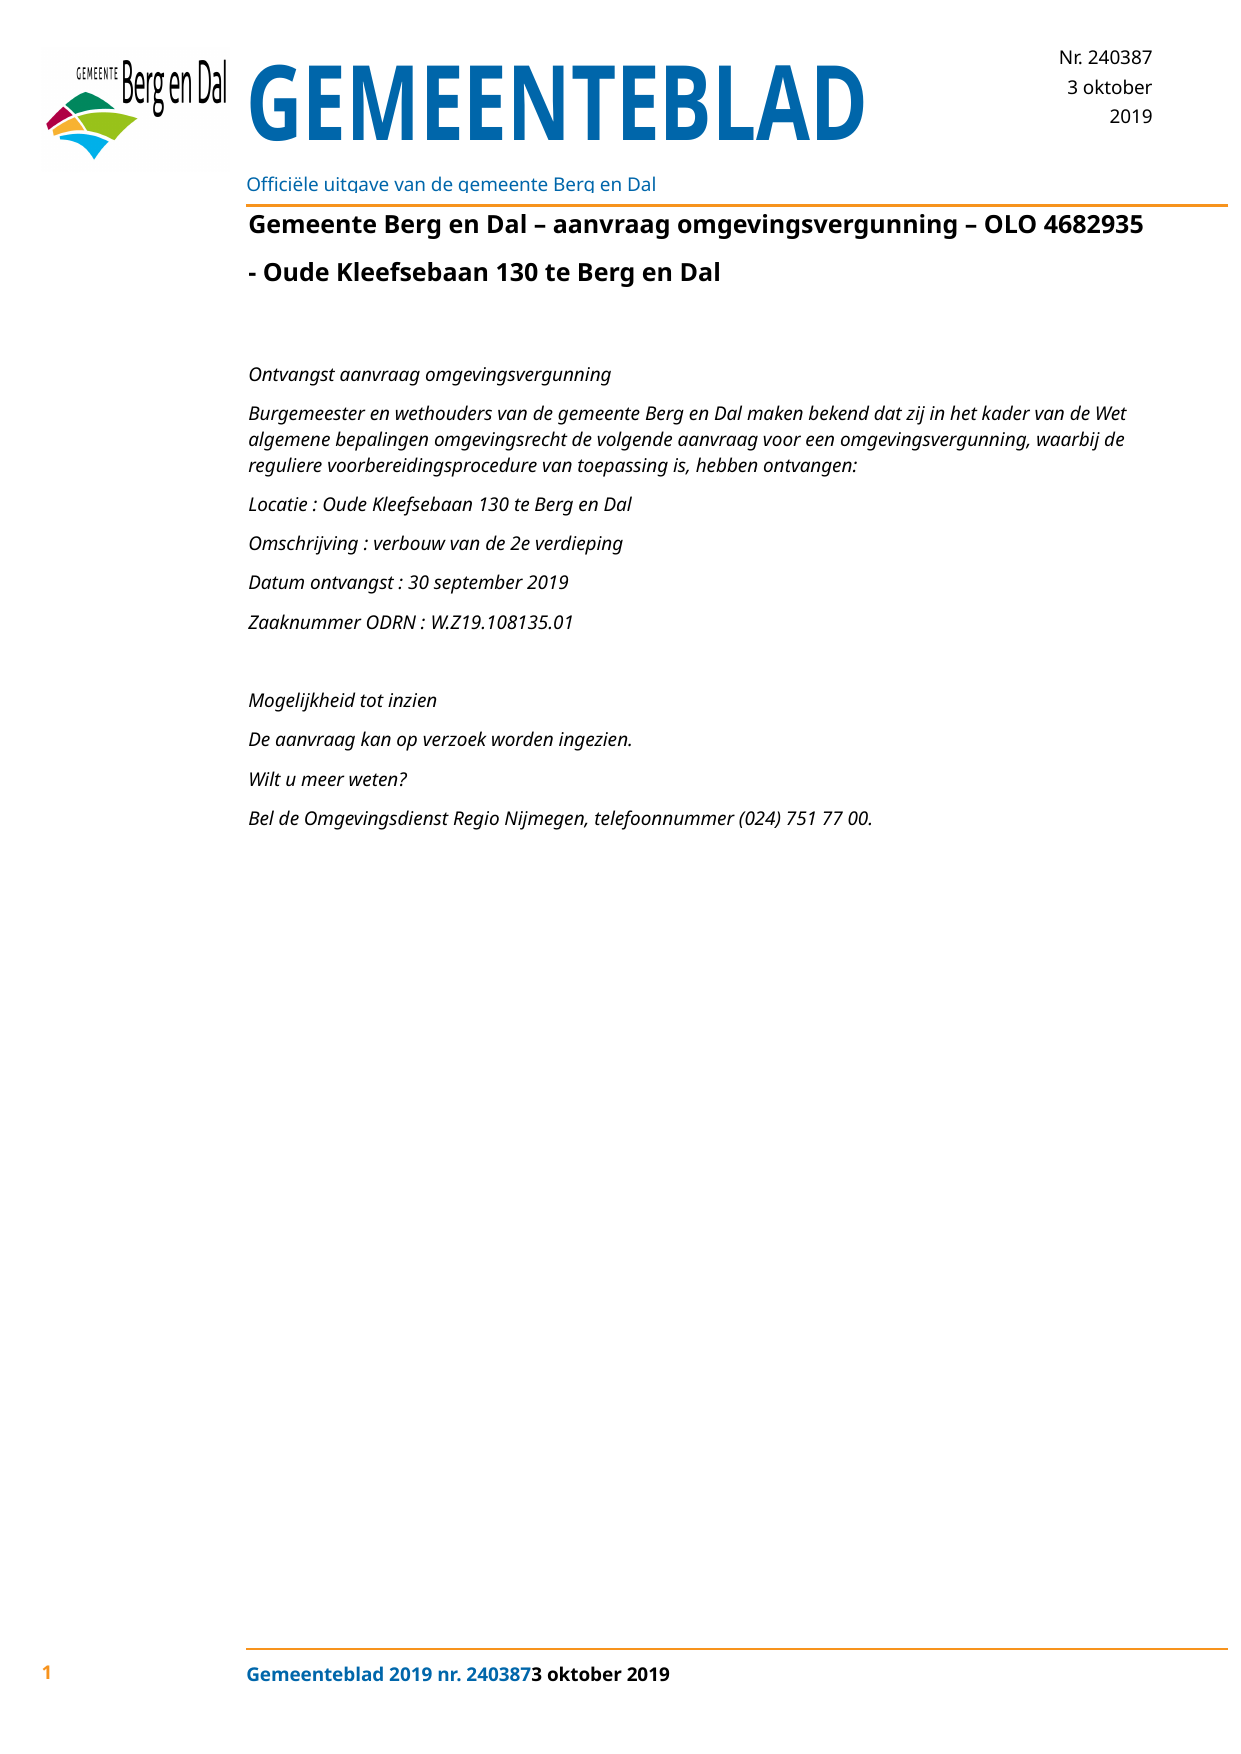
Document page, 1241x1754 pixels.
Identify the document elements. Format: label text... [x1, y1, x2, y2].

text Mogelijkheid tot inzien [248, 687, 1152, 713]
text Gemeente Berg en Dal – aanvraag omgevingsvergunning – OLO 4682935 - Oude Kleefsebaan 130 te Berg en Dal [248, 207, 1152, 288]
text Wilt u meer weten? [248, 766, 1152, 792]
text Burgemeester en wethouders van de gemeente Berg en Dal maken bekend dat zij in het kader van de Wet algemene bepalingen omgevingsrecht de volgende aanvraag voor een omgevingsvergunning, waarbij de reguliere voorbereidingsprocedure van toepassing is, hebben ontvangen: [248, 400, 1152, 477]
text Zaaknummer ODRN : W.Z19.108135.01 [248, 609, 1152, 634]
text De aanvraag kan op verzoek worden ingezien. [248, 727, 1152, 752]
picture [41, 47, 231, 172]
text Ontvangst aanvraag omgevingsvergunning [248, 361, 1152, 387]
text Bel de Omgevingsdienst Regio Nijmegen, telefoonnummer (024) 751 77 00. [248, 805, 1152, 831]
text Locatie : Oude Kleefsebaan 130 te Berg en Dal [248, 491, 1152, 517]
text Omschrijving : verbouw van de 2e verdieping [248, 530, 1152, 556]
text Datum ontvangst : 30 september 2019 [248, 569, 1152, 595]
